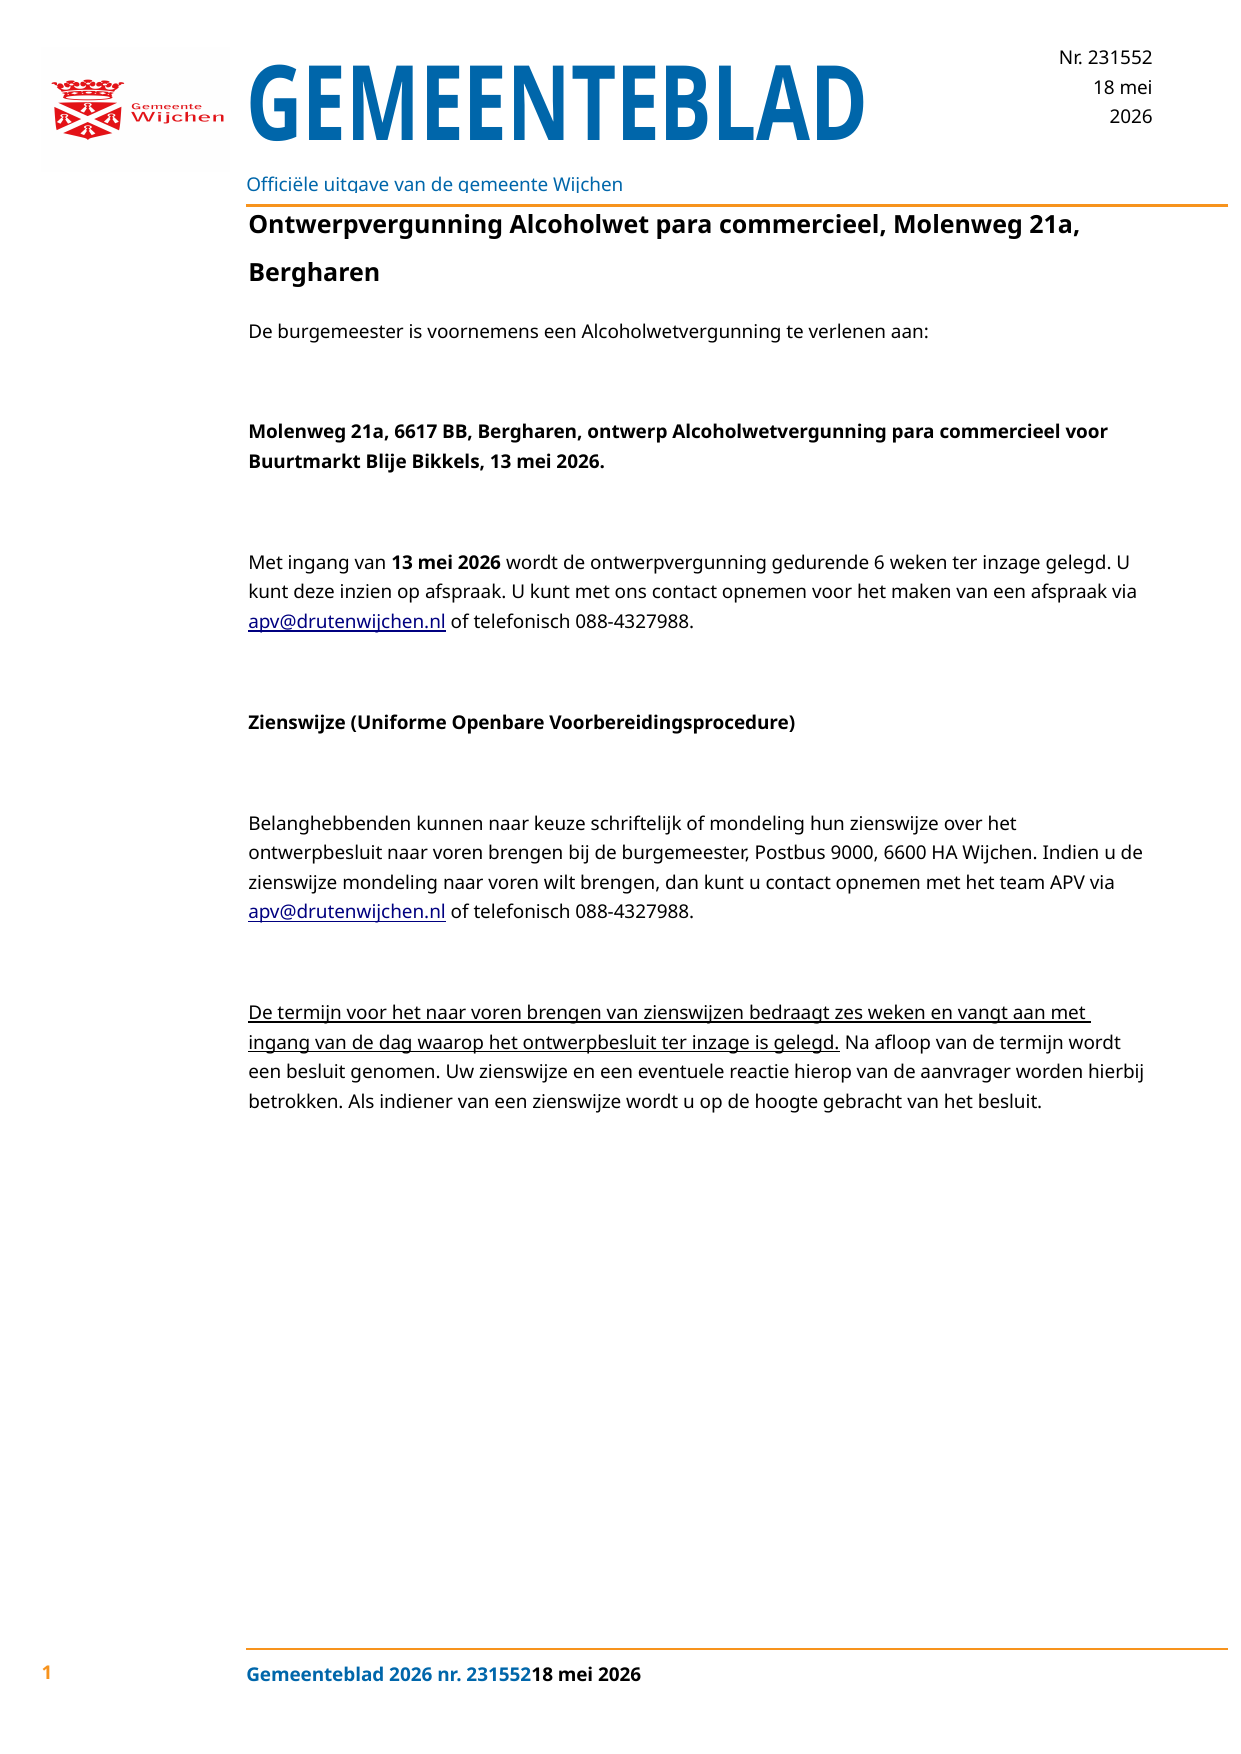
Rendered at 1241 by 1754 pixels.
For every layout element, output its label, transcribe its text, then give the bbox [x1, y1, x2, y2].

text Zienswijze (Uniforme Openbare Voorbereidingsprocedure) [248, 709, 1152, 735]
text Met ingang van 13 mei 2026 wordt de ontwerpvergunning gedurende 6 weken ter inzage gelegd. U kunt deze inzien op afspraak. U kunt met ons contact opnemen voor het maken van een afspraak via apv@drutenwijchen.nl of telefonisch 088-4327988. [248, 549, 1152, 634]
text De burgemeester is voornemens een Alcoholwetvergunning te verlenen aan: [248, 318, 1152, 344]
text De termijn voor het naar voren brengen van zienswijzen bedraagt zes weken en vangt aan met ingang van de dag waarop het ontwerpbesluit ter inzage is gelegd. Na afloop van de termijn wordt een besluit genomen. Uw zienswijze en een eventuele reactie hierop van de aanvrager worden hierbij betrokken. Als indiener van een zienswijze wordt u op de hoogte gebracht van het besluit. [248, 999, 1152, 1114]
picture [41, 47, 231, 172]
text Belanghebbenden kunnen naar keuze schriftelijk of mondeling hun zienswijze over het ontwerpbesluit naar voren brengen bij de burgemeester, Postbus 9000, 6600 HA Wijchen. Indien u de zienswijze mondeling naar voren wilt brengen, dan kunt u contact opnemen met het team APV via apv@drutenwijchen.nl of telefonisch 088-4327988. [248, 810, 1152, 924]
text Ontwerpvergunning Alcoholwet para commercieel, Molenweg 21a, Bergharen [248, 207, 1152, 288]
text Molenweg 21a, 6617 BB, Bergharen, ontwerp Alcoholwetvergunning para commercieel voor Buurtmarkt Blije Bikkels, 13 mei 2026. [248, 419, 1152, 474]
